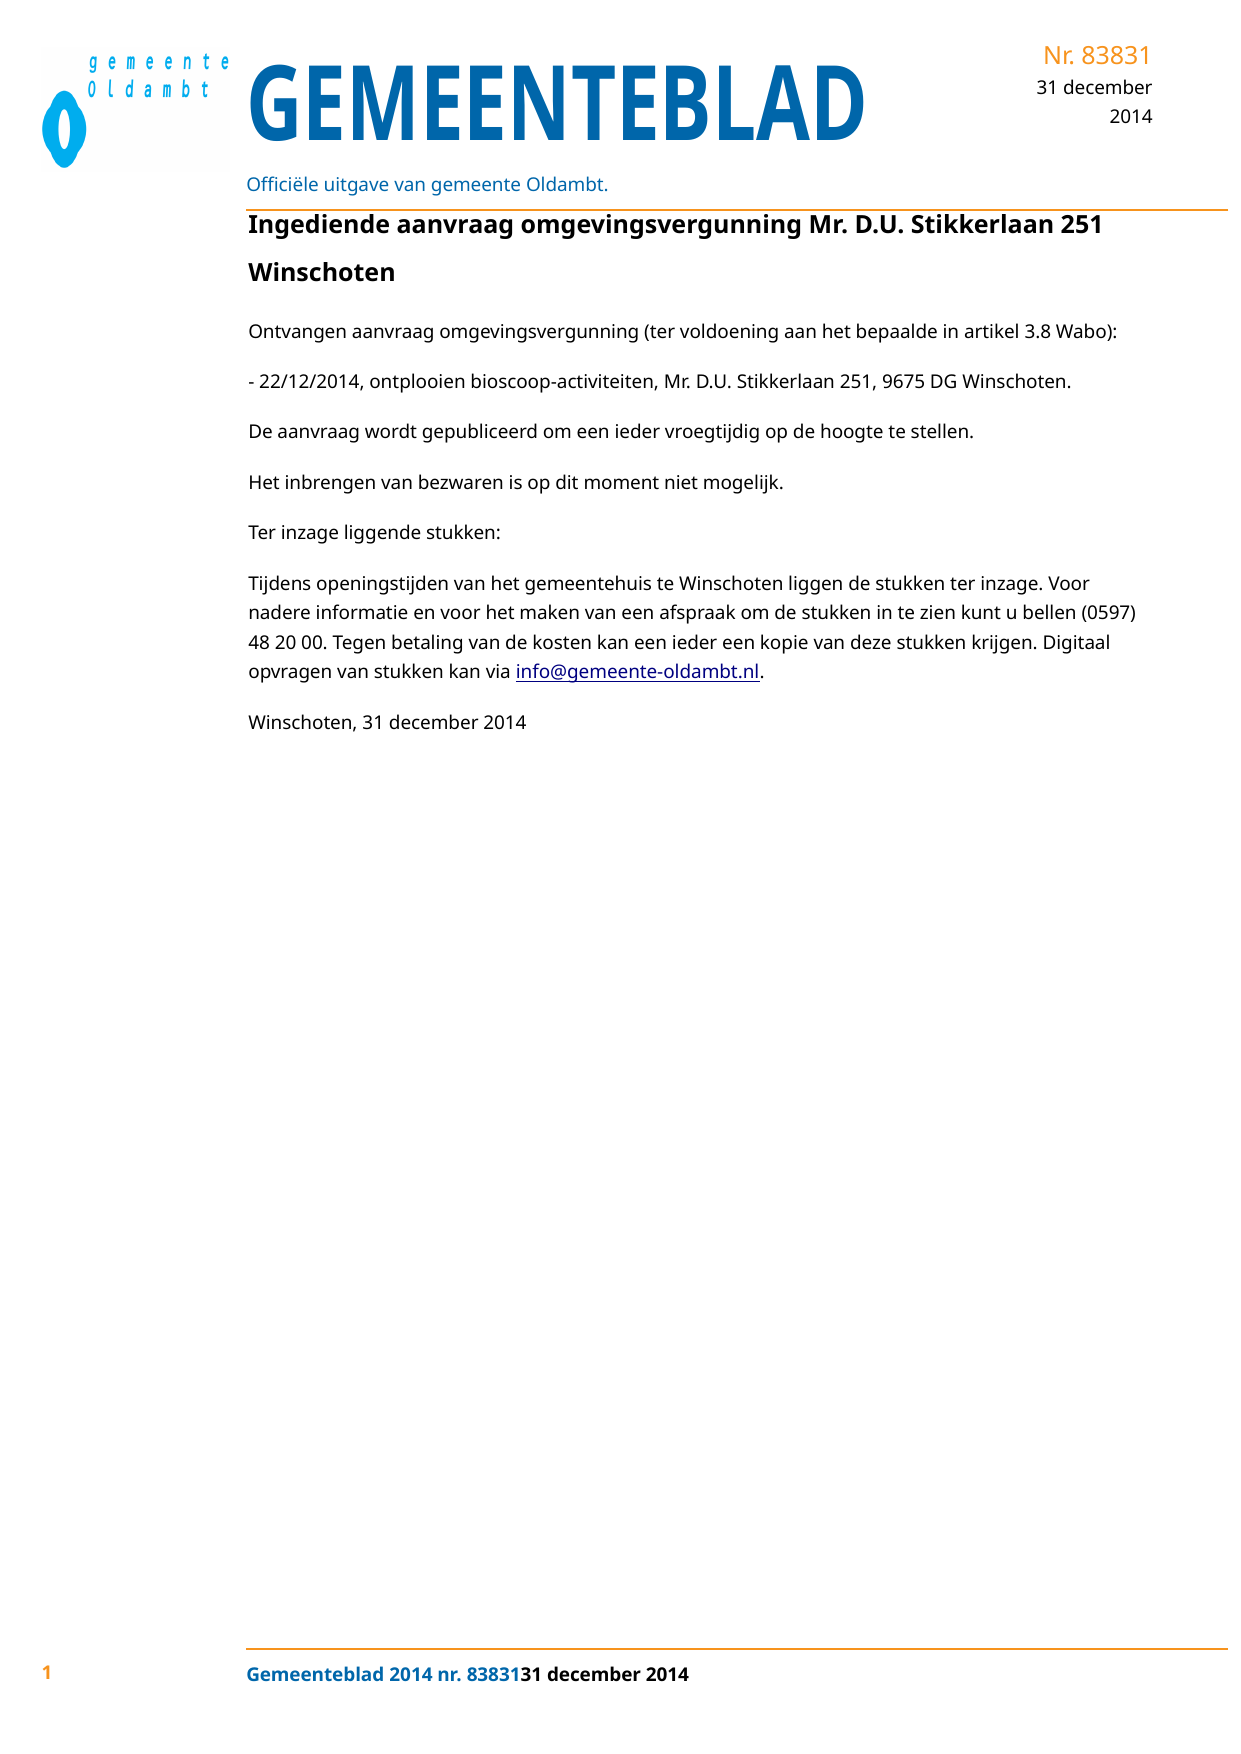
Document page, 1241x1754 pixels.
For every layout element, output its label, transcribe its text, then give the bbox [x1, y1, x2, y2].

text Winschoten, 31 december 2014 [248, 709, 1152, 735]
picture [41, 47, 231, 172]
text Tijdens openingstijden van het gemeentehuis te Winschoten liggen de stukken ter inzage. Voor nadere informatie en voor het maken van een afspraak om de stukken in te zien kunt u bellen (0597) 48 20 00. Tegen betaling van de kosten kan een ieder een kopie van deze stukken krijgen. Digitaal opvragen van stukken kan via info@gemeente-oldambt.nl. [248, 570, 1152, 684]
text Ter inzage liggende stukken: [248, 519, 1152, 545]
text De aanvraag wordt gepubliceerd om een ieder vroegtijdig op de hoogte te stellen. [248, 419, 1152, 444]
text Ingediende aanvraag omgevingsvergunning Mr. D.U. Stikkerlaan 251 Winschoten [248, 211, 1152, 288]
text Het inbrengen van bezwaren is op dit moment niet mogelijk. [248, 469, 1152, 495]
text - 22/12/2014, ontplooien bioscoop-activiteiten, Mr. D.U. Stikkerlaan 251, 9675 DG Winschoten. [248, 368, 1152, 394]
text Ontvangen aanvraag omgevingsvergunning (ter voldoening aan het bepaalde in artikel 3.8 Wabo): [248, 318, 1152, 344]
